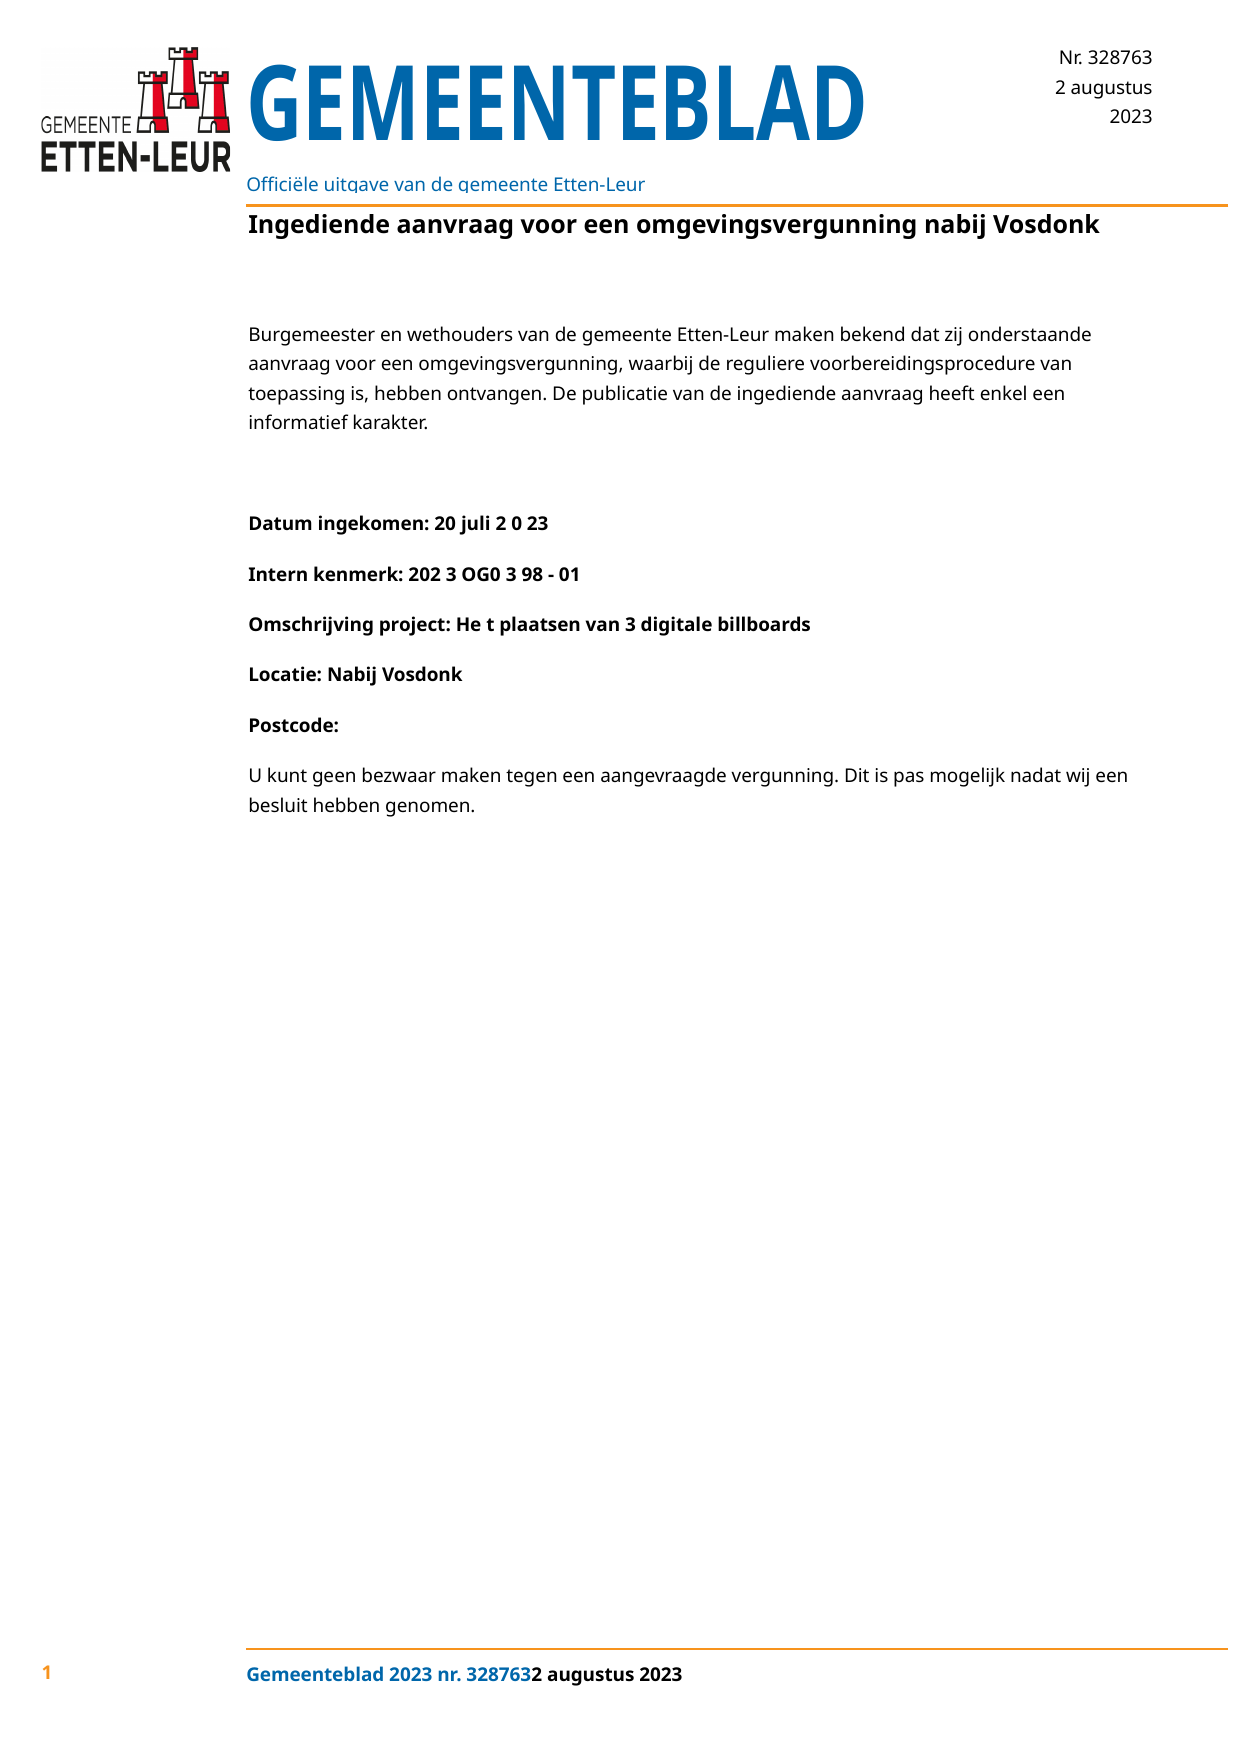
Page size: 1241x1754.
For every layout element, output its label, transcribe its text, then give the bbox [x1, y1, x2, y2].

text Locatie: Nabij Vosdonk [248, 662, 1152, 687]
text Datum ingekomen: 20 juli 2 0 23 [248, 510, 1152, 536]
text Omschrijving project: He t plaatsen van 3 digitale billboards [248, 611, 1152, 637]
text Burgemeester en wethouders van de gemeente Etten-Leur maken bekend dat zij onderstaande aanvraag voor een omgevingsvergunning, waarbij de reguliere voorbereidingsprocedure van toepassing is, hebben ontvangen. De publicatie van de ingediende aanvraag heeft enkel een informatief karakter. [248, 321, 1152, 435]
text Ingediende aanvraag voor een omgevingsvergunning nabij Vosdonk [248, 207, 1152, 241]
text Postcode: [248, 712, 1152, 738]
text Intern kenmerk: 202 3 OG0 3 98 - 01 [248, 561, 1152, 586]
picture [41, 47, 231, 172]
text U kunt geen bezwaar maken tegen een aangevraagde vergunning. Dit is pas mogelijk nadat wij een besluit hebben genomen. [248, 762, 1152, 818]
